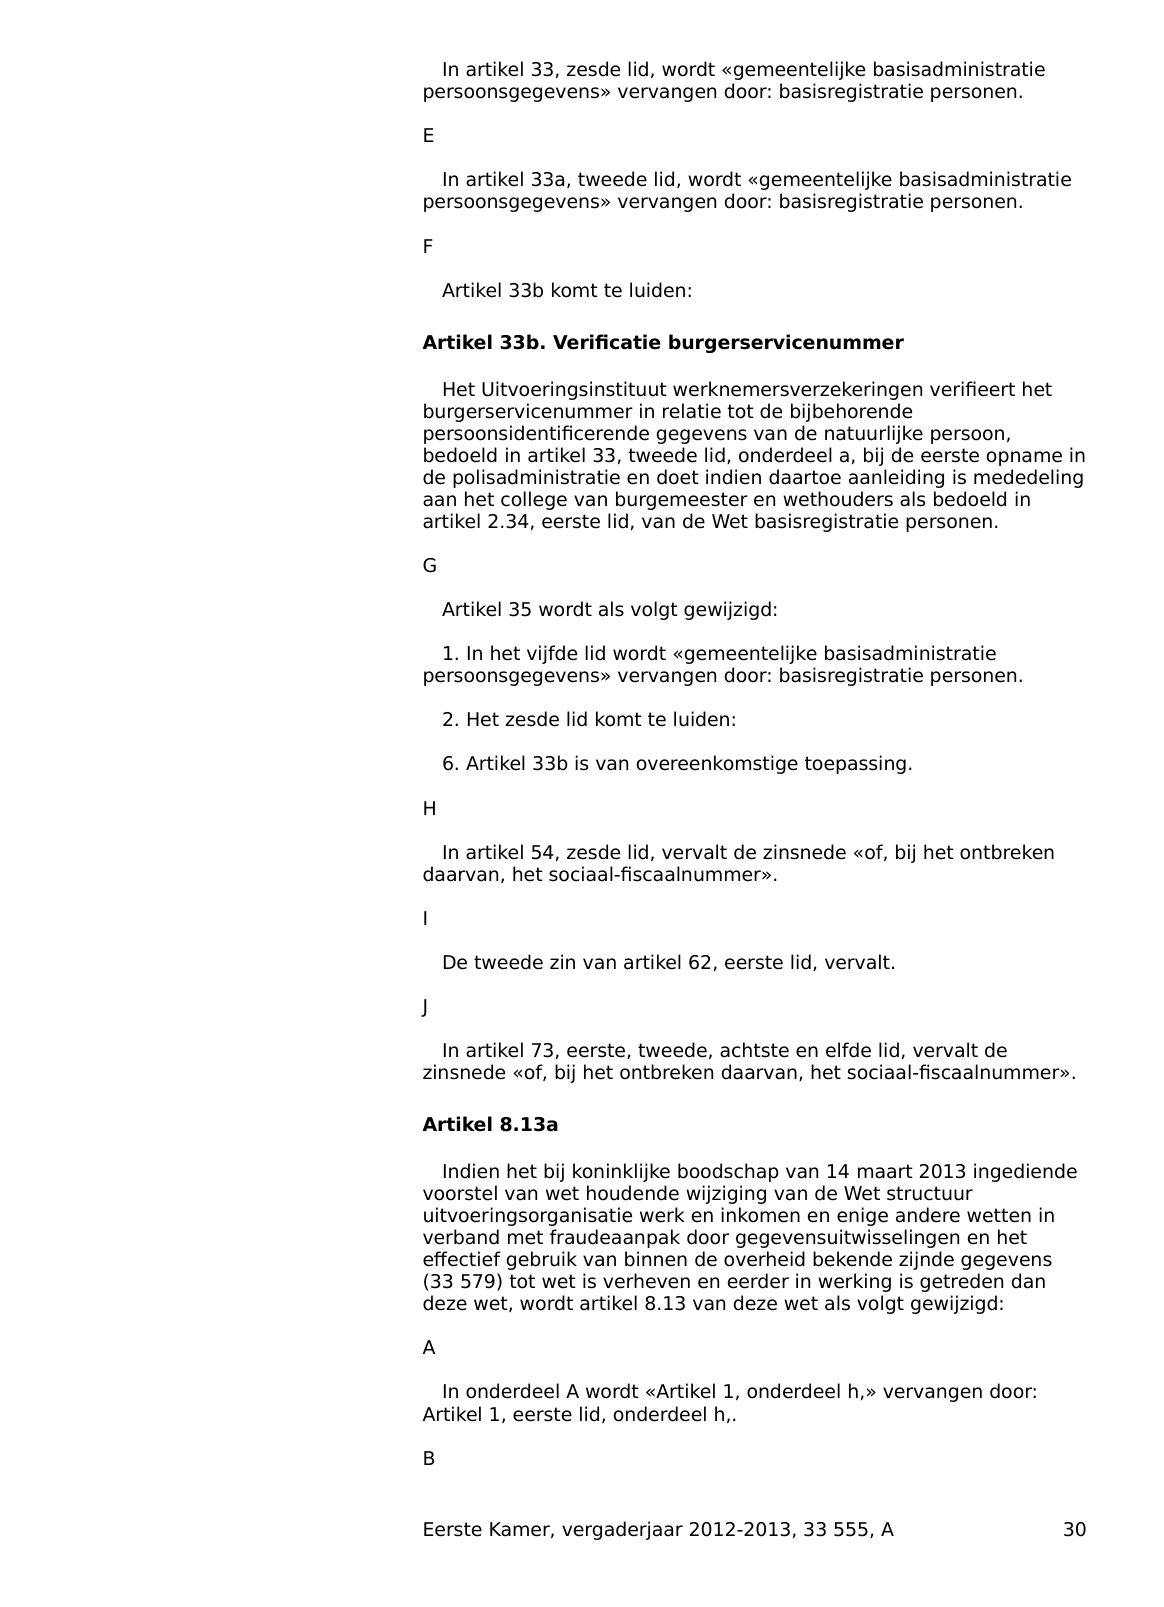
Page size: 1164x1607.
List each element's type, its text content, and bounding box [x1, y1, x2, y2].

text E [422, 125, 1087, 147]
subtitle Artikel 8.13a [422, 1114, 1087, 1136]
text In onderdeel A wordt «Artikel 1, onderdeel h,» vervangen door: Artikel 1, eerste lid, onderdeel h,. [422, 1381, 1087, 1425]
text Artikel 33b komt te luiden: [422, 280, 1087, 302]
text I [422, 908, 1087, 930]
text G [422, 555, 1087, 577]
text A [422, 1337, 1087, 1359]
text J [422, 996, 1087, 1018]
text 1. In het vijfde lid wordt «gemeentelijke basisadministratie persoonsgegevens» vervangen door: basisregistratie personen. [422, 643, 1087, 687]
text F [422, 236, 1087, 257]
text In artikel 73, eerste, tweede, achtste en elfde lid, vervalt de zinsnede «of, bij het ontbreken daarvan, het sociaal-fiscaalnummer». [422, 1040, 1087, 1084]
text De tweede zin van artikel 62, eerste lid, vervalt. [422, 952, 1087, 974]
text B [422, 1448, 1087, 1469]
text Artikel 35 wordt als volgt gewijzigd: [422, 599, 1087, 621]
text Indien het bij koninklijke boodschap van 14 maart 2013 ingediende voorstel van wet houdende wijziging van de Wet structuur uitvoeringsorganisatie werk en inkomen en enige andere wetten in verband met fraudeaanpak door gegevensuitwisselingen en het effectief gebruik van binnen de overheid bekende zijnde gegevens (33 579) tot wet is verheven en eerder in werking is getreden dan deze wet, wordt artikel 8.13 van deze wet als volgt gewijzigd: [422, 1161, 1087, 1315]
text Het Uitvoeringsinstituut werknemersverzekeringen verifieert het burgerservicenummer in relatie tot de bijbehorende persoonsidentificerende gegevens van de natuurlijke persoon, bedoeld in artikel 33, tweede lid, onderdeel a, bij de eerste opname in de polisadministratie en doet indien daartoe aanleiding is mededeling aan het college van burgemeester en wethouders als bedoeld in artikel 2.34, eerste lid, van de Wet basisregistratie personen. [422, 379, 1087, 532]
subtitle Artikel 33b. Verificatie burgerservicenummer [422, 332, 1087, 354]
text 2. Het zesde lid komt te luiden: [422, 709, 1087, 731]
text In artikel 33a, tweede lid, wordt «gemeentelijke basisadministratie persoonsgegevens» vervangen door: basisregistratie personen. [422, 169, 1087, 213]
text In artikel 54, zesde lid, vervalt de zinsnede «of, bij het ontbreken daarvan, het sociaal-fiscaalnummer». [422, 842, 1087, 886]
text 6. Artikel 33b is van overeenkomstige toepassing. [422, 753, 1087, 775]
text H [422, 797, 1087, 819]
text In artikel 33, zesde lid, wordt «gemeentelijke basisadministratie persoonsgegevens» vervangen door: basisregistratie personen. [422, 59, 1087, 103]
